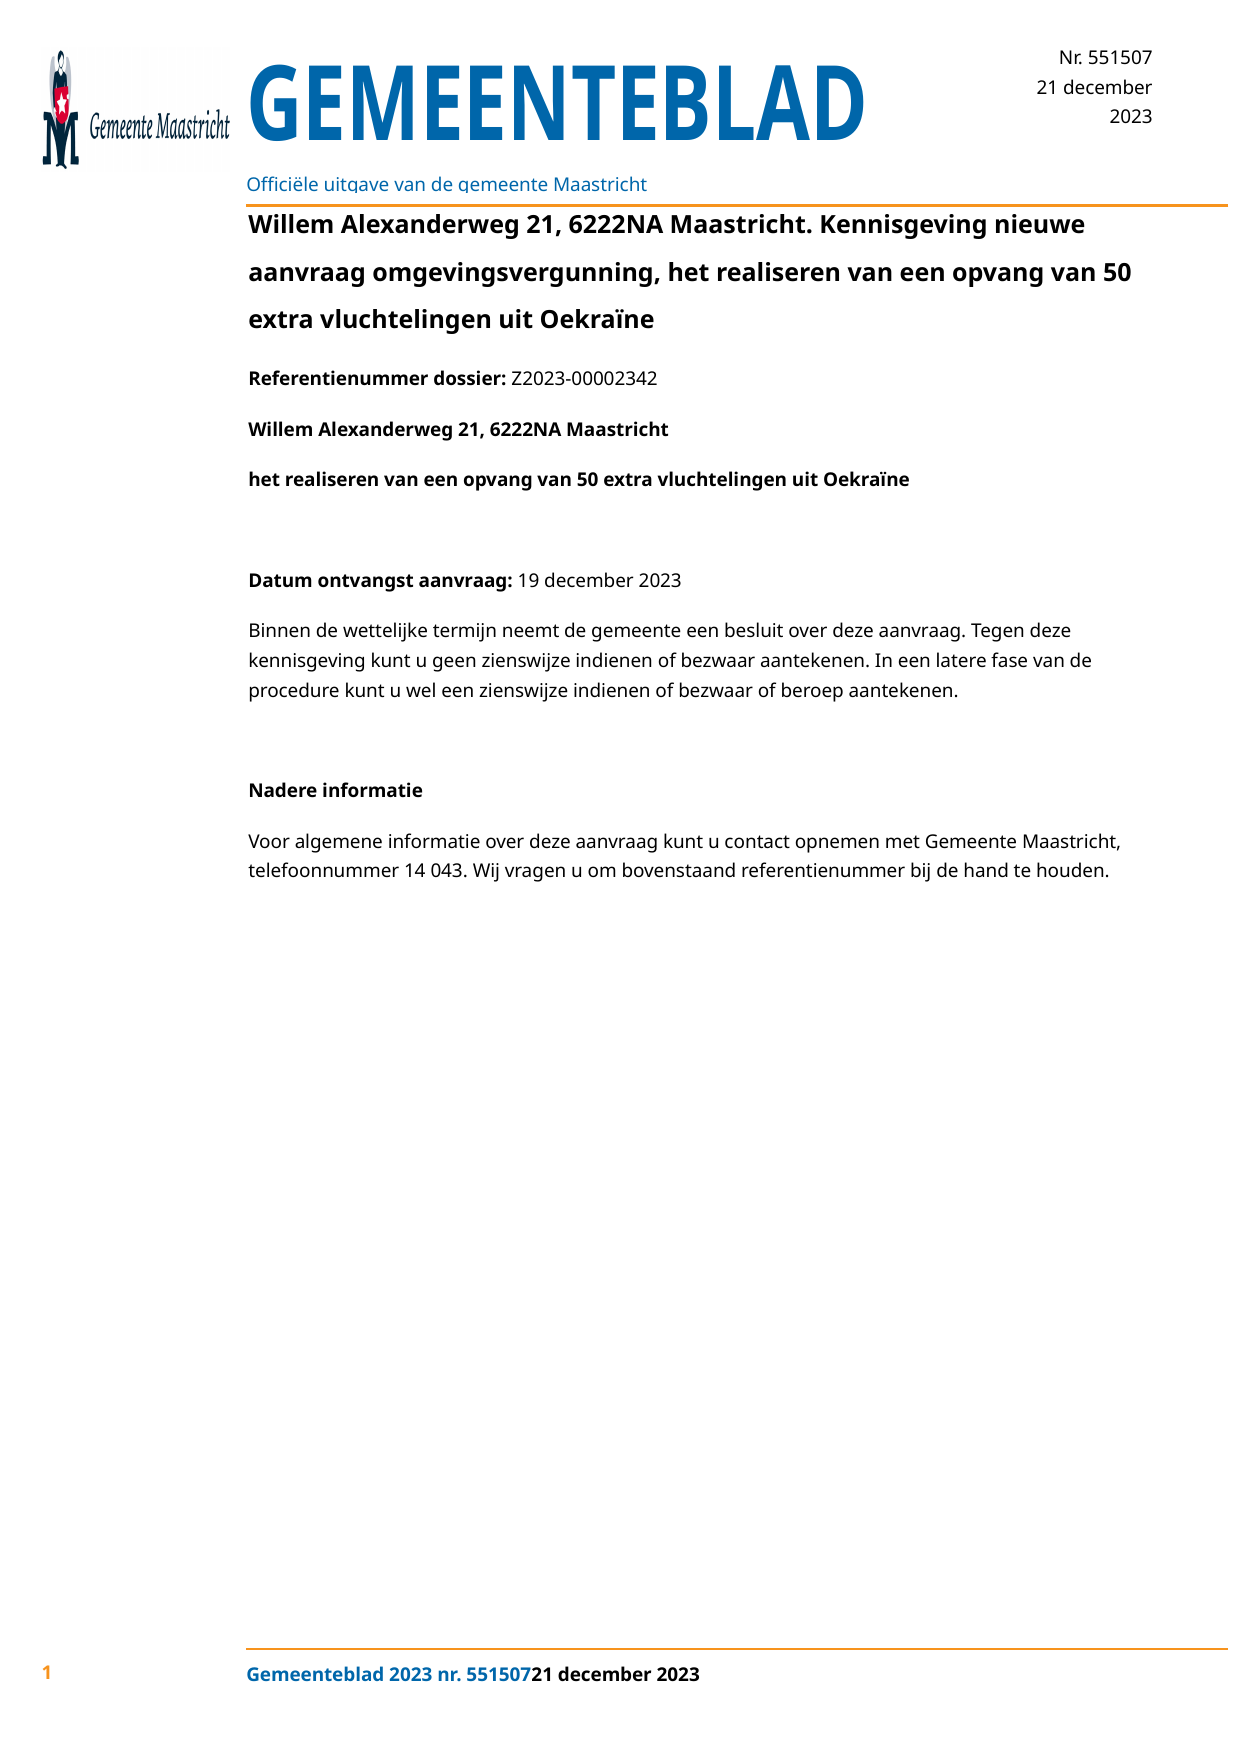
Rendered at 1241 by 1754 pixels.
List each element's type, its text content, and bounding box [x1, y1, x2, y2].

picture [41, 47, 231, 172]
text Binnen de wettelijke termijn neemt de gemeente een besluit over deze aanvraag. Tegen deze kennisgeving kunt u geen zienswijze indienen of bezwaar aantekenen. In een latere fase van de procedure kunt u wel een zienswijze indienen of bezwaar of beroep aantekenen. [248, 618, 1152, 702]
text Willem Alexanderweg 21, 6222NA Maastricht. Kennisgeving nieuwe aanvraag omgevingsvergunning, het realiseren van een opvang van 50 extra vluchtelingen uit Oekraïne [248, 207, 1152, 336]
text Referentienummer dossier: Z2023-00002342 [248, 366, 1152, 391]
text Datum ontvangst aanvraag: 19 december 2023 [248, 567, 1152, 593]
text Nadere informatie [248, 778, 1152, 803]
text Voor algemene informatie over deze aanvraag kunt u contact opnemen met Gemeente Maastricht, telefoonnummer 14 043. Wij vragen u om bovenstaand referentienummer bij de hand te houden. [248, 828, 1152, 883]
text Willem Alexanderweg 21, 6222NA Maastricht [248, 416, 1152, 442]
text het realiseren van een opvang van 50 extra vluchtelingen uit Oekraïne [248, 466, 1152, 492]
